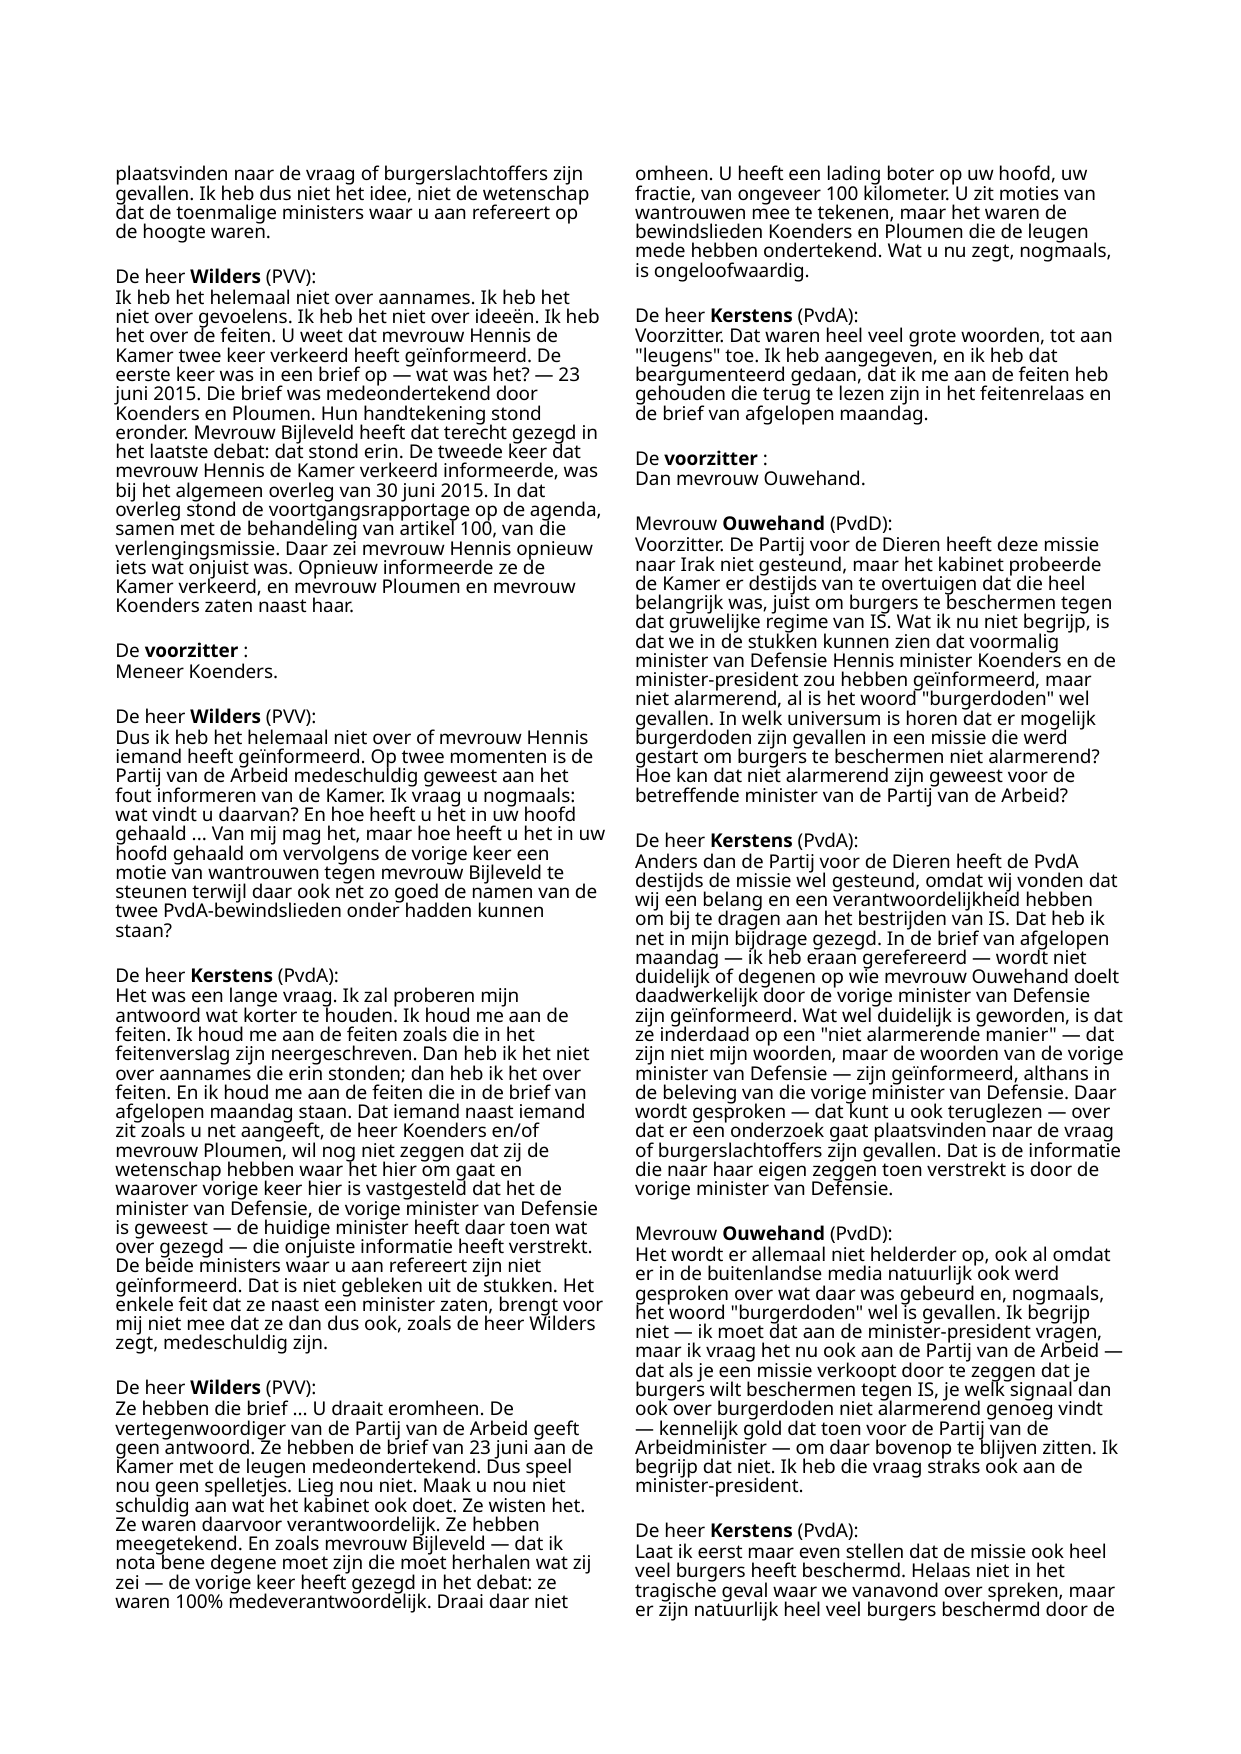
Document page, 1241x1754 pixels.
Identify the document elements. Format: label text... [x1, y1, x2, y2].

text Anders dan de Partij voor de Dieren heeft de PvdA destijds de missie wel gesteund, omdat wij vonden dat wij een belang en een verantwoordelijkheid hebben om bij te dragen aan het bestrijden van IS. Dat heb ik net in mijn bijdrage gezegd. In de brief van afgelopen maandag — ik heb eraan gerefereerd — wordt niet duidelijk of degenen op wie mevrouw Ouwehand doelt daadwerkelijk door de vorige minister van Defensie zijn geïnformeerd. Wat wel duidelijk is geworden, is dat ze inderdaad op een "niet alarmerende manier" — dat zijn niet mijn woorden, maar de woorden van de vorige minister van Defensie — zijn geïnformeerd, althans in de beleving van die vorige minister van Defensie. Daar wordt gesproken — dat kunt u ook teruglezen — over dat er een onderzoek gaat plaatsvinden naar de vraag of burgerslachtoffers zijn gevallen. Dat is de informatie die naar haar eigen zeggen toen verstrekt is door de vorige minister van Defensie. [635, 853, 1125, 1199]
text plaatsvinden naar de vraag of burgerslachtoffers zijn gevallen. Ik heb dus niet het idee, niet de wetenschap dat de toenmalige ministers waar u aan refereert op de hoogte waren. [115, 165, 605, 242]
text De voorzitter : [115, 637, 605, 663]
text De heer Wilders (PVV): [115, 1374, 605, 1400]
text De heer Wilders (PVV): [115, 263, 605, 289]
text Voorzitter. De Partij voor de Dieren heeft deze missie naar Irak niet gesteund, maar het kabinet probeerde de Kamer er destijds van te overtuigen dat die heel belangrijk was, juist om burgers te beschermen tegen dat gruwelijke regime van IS. Wat ik nu niet begrijp, is dat we in de stukken kunnen zien dat voormalig minister van Defensie Hennis minister Koenders en de minister-president zou hebben geïnformeerd, maar niet alarmerend, al is het woord "burgerdoden" wel gevallen. In welk universum is horen dat er mogelijk burgerdoden zijn gevallen in een missie die werd gestart om burgers te beschermen niet alarmerend? Hoe kan dat niet alarmerend zijn geweest voor de betreffende minister van de Partij van de Arbeid? [635, 536, 1125, 806]
text De heer Kerstens (PvdA): [635, 827, 1125, 853]
text De heer Wilders (PVV): [115, 703, 605, 729]
text Ik heb het helemaal niet over aannames. Ik heb het niet over gevoelens. Ik heb het niet over ideeën. Ik heb het over de feiten. U weet dat mevrouw Hennis de Kamer twee keer verkeerd heeft geïnformeerd. De eerste keer was in een brief op — wat was het? — 23 juni 2015. Die brief was medeondertekend door Koenders en Ploumen. Hun handtekening stond eronder. Mevrouw Bijleveld heeft dat terecht gezegd in het laatste debat: dat stond erin. De tweede keer dat mevrouw Hennis de Kamer verkeerd informeerde, was bij het algemeen overleg van 30 juni 2015. In dat overleg stond de voortgangsrapportage op de agenda, samen met de behandeling van artikel 100, van die verlengingsmissie. Daar zei mevrouw Hennis opnieuw iets wat onjuist was. Opnieuw informeerde ze de Kamer verkeerd, en mevrouw Ploumen en mevrouw Koenders zaten naast haar. [115, 289, 605, 617]
text Dan mevrouw Ouwehand. [635, 470, 1125, 490]
text Voorzitter. Dat waren heel veel grote woorden, tot aan "leugens" toe. Ik heb aangegeven, en ik heb dat beargumenteerd gedaan, dat ik me aan de feiten heb gehouden die terug te lezen zijn in het feitenrelaas en de brief van afgelopen maandag. [635, 327, 1125, 424]
text Meneer Koenders. [115, 663, 605, 682]
text De voorzitter : [635, 445, 1125, 470]
text De heer Kerstens (PvdA): [115, 962, 605, 987]
text Mevrouw Ouwehand (PvdD): [635, 1220, 1125, 1246]
text omheen. U heeft een lading boter op uw hoofd, uw fractie, van ongeveer 100 kilometer. U zit moties van wantrouwen mee te tekenen, maar het waren de bewindslieden Koenders en Ploumen die de leugen mede hebben ondertekend. Wat u nu zegt, nogmaals, is ongeloofwaardig. [635, 165, 1125, 281]
text Dus ik heb het helemaal niet over of mevrouw Hennis iemand heeft geïnformeerd. Op twee momenten is de Partij van de Arbeid medeschuldig geweest aan het fout informeren van de Kamer. Ik vraag u nogmaals: wat vindt u daarvan? En hoe heeft u het in uw hoofd gehaald ... Van mij mag het, maar hoe heeft u het in uw hoofd gehaald om vervolgens de vorige keer een motie van wantrouwen tegen mevrouw Bijleveld te steunen terwijl daar ook net zo goed de namen van de twee PvdA-bewindslieden onder hadden kunnen staan? [115, 729, 605, 941]
text Het wordt er allemaal niet helderder op, ook al omdat er in de buitenlandse media natuurlijk ook werd gesproken over wat daar was gebeurd en, nogmaals, het woord "burgerdoden" wel is gevallen. Ik begrijp niet — ik moet dat aan de minister-president vragen, maar ik vraag het nu ook aan de Partij van de Arbeid — dat als je een missie verkoopt door te zeggen dat je burgers wilt beschermen tegen IS, je welk signaal dan ook over burgerdoden niet alarmerend genoeg vindt — kennelijk gold dat toen voor de Partij van de Arbeidminister — om daar bovenop te blijven zitten. Ik begrijp dat niet. Ik heb die vraag straks ook aan de minister-president. [635, 1246, 1125, 1497]
text De heer Kerstens (PvdA): [635, 302, 1125, 327]
text Ze hebben die brief ... U draait eromheen. De vertegenwoordiger van de Partij van de Arbeid geeft geen antwoord. Ze hebben de brief van 23 juni aan de Kamer met de leugen medeondertekend. Dus speel nou geen spelletjes. Lieg nou niet. Maak u nou niet schuldig aan wat het kabinet ook doet. Ze wisten het. Ze waren daarvoor verantwoordelijk. Ze hebben meegetekend. En zoals mevrouw Bijleveld — dat ik nota bene degene moet zijn die moet herhalen wat zij zei — de vorige keer heeft gezegd in het debat: ze waren 100% medeverantwoordelijk. Draai daar niet [115, 1400, 605, 1612]
text Laat ik eerst maar even stellen dat de missie ook heel veel burgers heeft beschermd. Helaas niet in het tragische geval waar we vanavond over spreken, maar er zijn natuurlijk heel veel burgers beschermd door de [635, 1543, 1125, 1620]
text De heer Kerstens (PvdA): [635, 1517, 1125, 1543]
text Het was een lange vraag. Ik zal proberen mijn antwoord wat korter te houden. Ik houd me aan de feiten. Ik houd me aan de feiten zoals die in het feitenverslag zijn neergeschreven. Dan heb ik het niet over aannames die erin stonden; dan heb ik het over feiten. En ik houd me aan de feiten die in de brief van afgelopen maandag staan. Dat iemand naast iemand zit zoals u net aangeeft, de heer Koenders en/of mevrouw Ploumen, wil nog niet zeggen dat zij de wetenschap hebben waar het hier om gaat en waarover vorige keer hier is vastgesteld dat het de minister van Defensie, de vorige minister van Defensie is geweest — de huidige minister heeft daar toen wat over gezegd — die onjuiste informatie heeft verstrekt. De beide ministers waar u aan refereert zijn niet geïnformeerd. Dat is niet gebleken uit de stukken. Het enkele feit dat ze naast een minister zaten, brengt voor mij niet mee dat ze dan dus ook, zoals de heer Wilders zegt, medeschuldig zijn. [115, 987, 605, 1354]
text Mevrouw Ouwehand (PvdD): [635, 511, 1125, 536]
